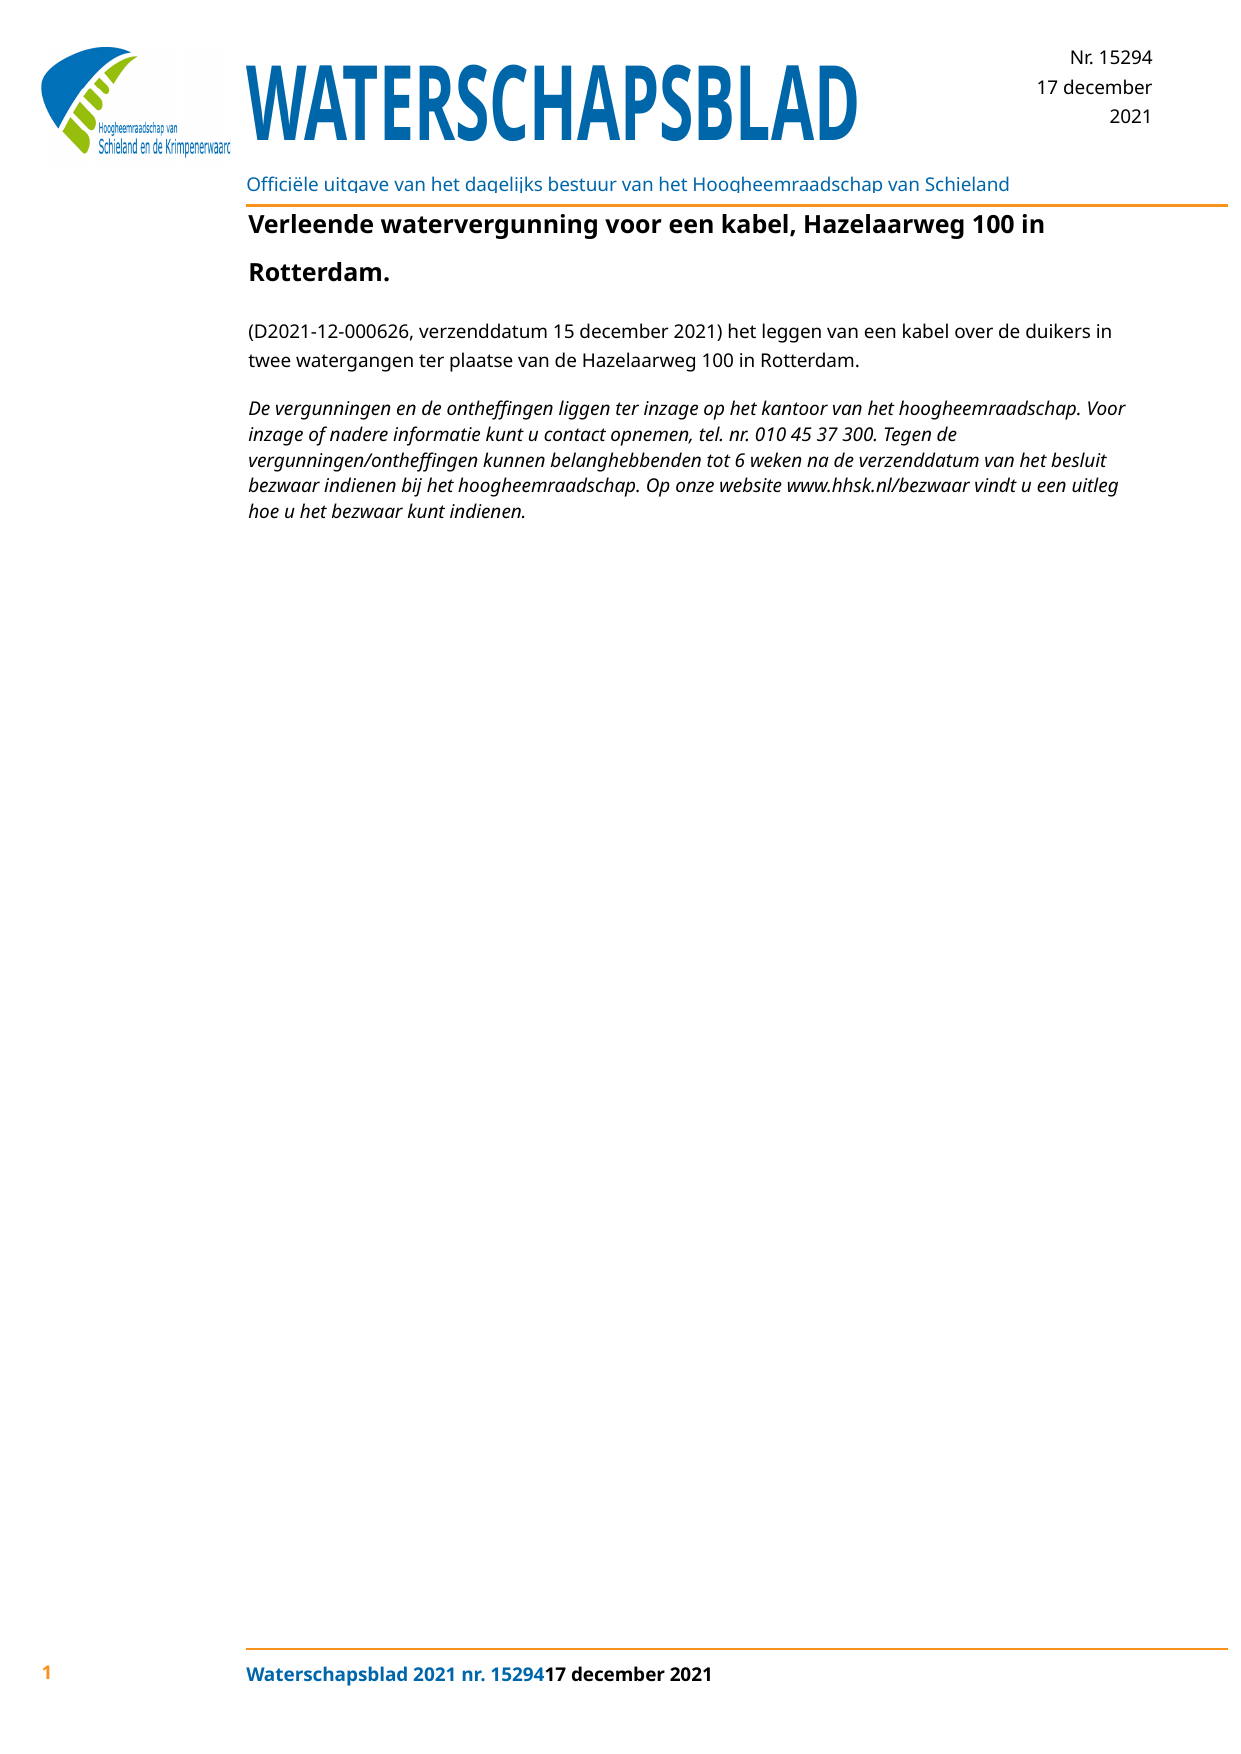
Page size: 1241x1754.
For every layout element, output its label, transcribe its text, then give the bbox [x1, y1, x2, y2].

picture [41, 47, 231, 172]
text De vergunningen en de ontheffingen liggen ter inzage op het kantoor van het hoogheemraadschap. Voor inzage of nadere informatie kunt u contact opnemen, tel. nr. 010 45 37 300. Tegen de vergunningen/ontheffingen kunnen belanghebbenden tot 6 weken na de verzenddatum van het besluit bezwaar indienen bij het hoogheemraadschap. Op onze website www.hhsk.nl/bezwaar vindt u een uitleg hoe u het bezwaar kunt indienen. [248, 395, 1152, 524]
text (D2021-12-000626, verzenddatum 15 december 2021) het leggen van een kabel over de duikers in twee watergangen ter plaatse van de Hazelaarweg 100 in Rotterdam. [248, 318, 1152, 373]
text Verleende watervergunning voor een kabel, Hazelaarweg 100 in Rotterdam. [248, 207, 1152, 288]
